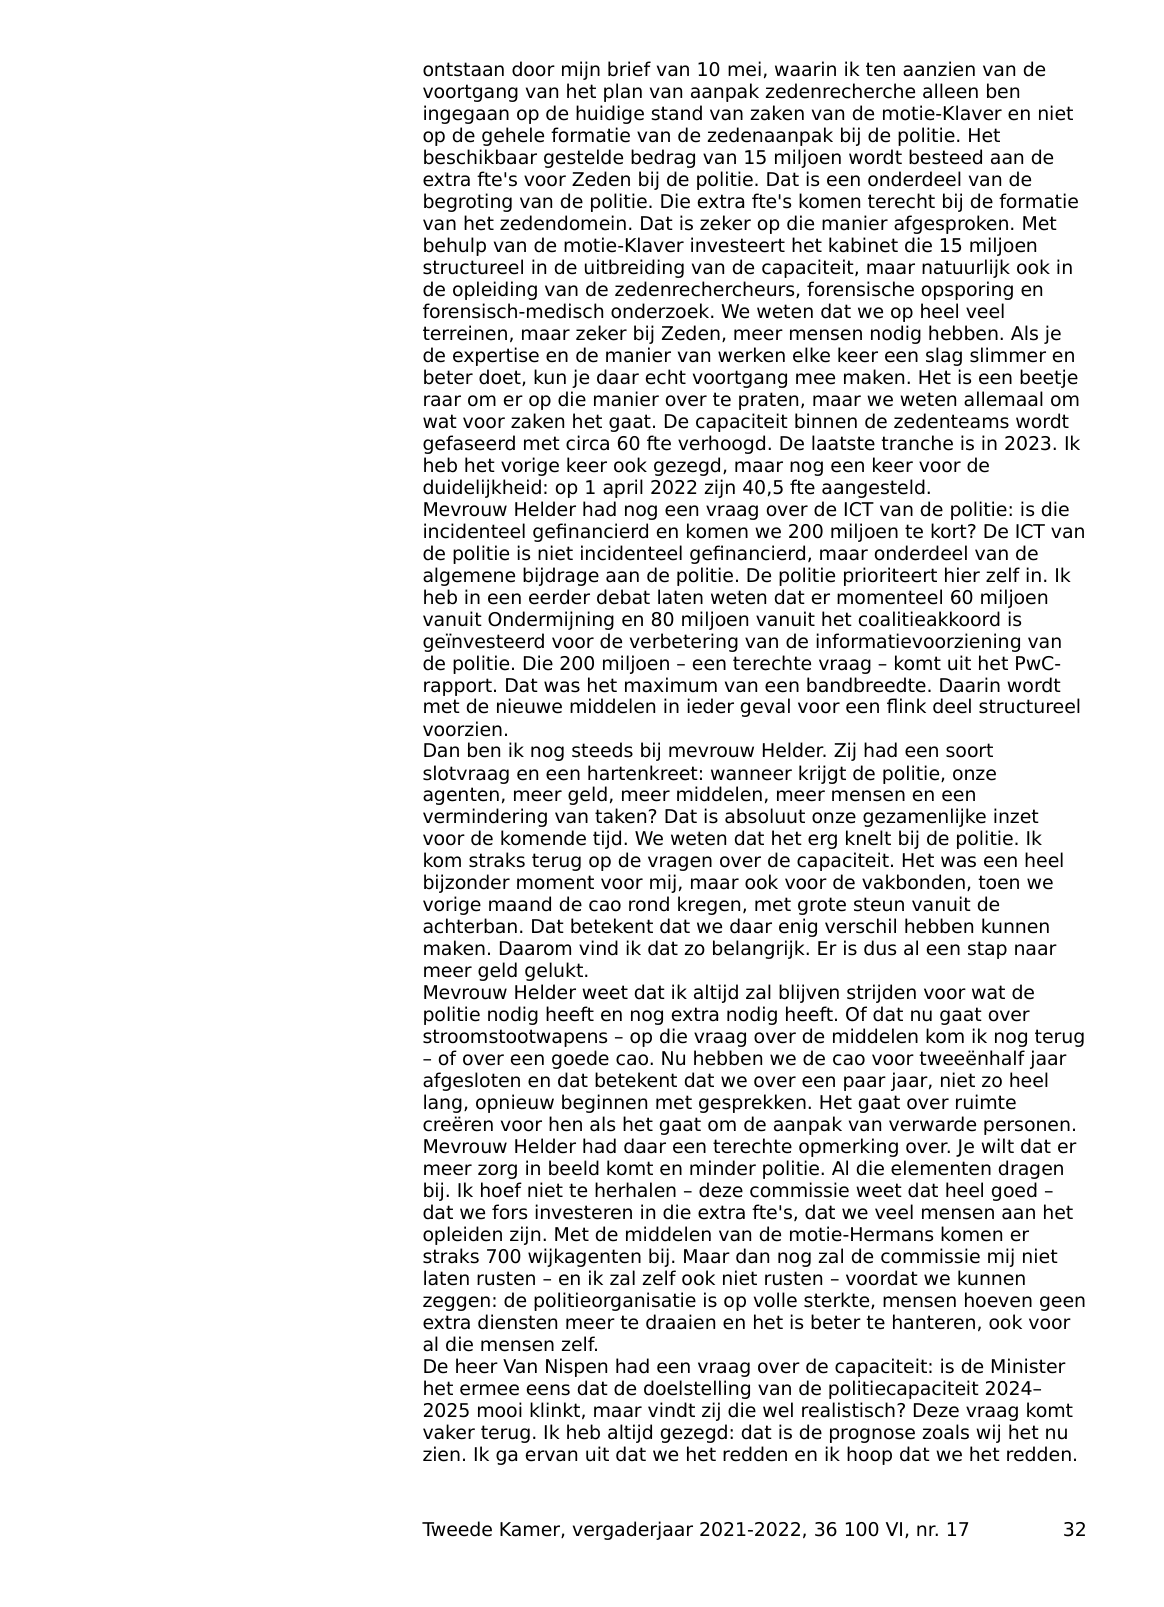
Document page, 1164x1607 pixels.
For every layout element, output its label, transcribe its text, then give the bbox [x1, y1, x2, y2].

text Mevrouw Helder weet dat ik altijd zal blijven strijden voor wat de politie nodig heeft en nog extra nodig heeft. Of dat nu gaat over stroomstootwapens – op die vraag over de middelen kom ik nog terug – of over een goede cao. Nu hebben we de cao voor tweeënhalf jaar afgesloten en dat betekent dat we over een paar jaar, niet zo heel lang, opnieuw beginnen met gesprekken. Het gaat over ruimte creëren voor hen als het gaat om de aanpak van verwarde personen. Mevrouw Helder had daar een terechte opmerking over. Je wilt dat er meer zorg in beeld komt en minder politie. Al die elementen dragen bij. Ik hoef niet te herhalen – deze commissie weet dat heel goed – dat we fors investeren in die extra fte's, dat we veel mensen aan het opleiden zijn. Met de middelen van de motie-Hermans komen er straks 700 wijkagenten bij. Maar dan nog zal de commissie mij niet laten rusten – en ik zal zelf ook niet rusten – voordat we kunnen zeggen: de politieorganisatie is op volle sterkte, mensen hoeven geen extra diensten meer te draaien en het is beter te hanteren, ook voor al die mensen zelf. [422, 982, 1087, 1356]
text ontstaan door mijn brief van 10 mei, waarin ik ten aanzien van de voortgang van het plan van aanpak zedenrecherche alleen ben ingegaan op de huidige stand van zaken van de motie-Klaver en niet op de gehele formatie van de zedenaanpak bij de politie. Het beschikbaar gestelde bedrag van 15 miljoen wordt besteed aan de extra fte's voor Zeden bij de politie. Dat is een onderdeel van de begroting van de politie. Die extra fte's komen terecht bij de formatie van het zedendomein. Dat is zeker op die manier afgesproken. Met behulp van de motie-Klaver investeert het kabinet die 15 miljoen structureel in de uitbreiding van de capaciteit, maar natuurlijk ook in de opleiding van de zedenrechercheurs, forensische opsporing en forensisch-medisch onderzoek. We weten dat we op heel veel terreinen, maar zeker bij Zeden, meer mensen nodig hebben. Als je de expertise en de manier van werken elke keer een slag slimmer en beter doet, kun je daar echt voortgang mee maken. Het is een beetje raar om er op die manier over te praten, maar we weten allemaal om wat voor zaken het gaat. De capaciteit binnen de zedenteams wordt gefaseerd met circa 60 fte verhoogd. De laatste tranche is in 2023. Ik heb het vorige keer ook gezegd, maar nog een keer voor de duidelijkheid: op 1 april 2022 zijn 40,5 fte aangesteld. [422, 59, 1087, 499]
text De heer Van Nispen had een vraag over de capaciteit: is de Minister het ermee eens dat de doelstelling van de politiecapaciteit 2024–2025 mooi klinkt, maar vindt zij die wel realistisch? Deze vraag komt vaker terug. Ik heb altijd gezegd: dat is de prognose zoals wij het nu zien. Ik ga ervan uit dat we het redden en ik hoop dat we het redden. [422, 1356, 1087, 1466]
text Mevrouw Helder had nog een vraag over de ICT van de politie: is die incidenteel gefinancierd en komen we 200 miljoen te kort? De ICT van de politie is niet incidenteel gefinancierd, maar onderdeel van de algemene bijdrage aan de politie. De politie prioriteert hier zelf in. Ik heb in een eerder debat laten weten dat er momenteel 60 miljoen vanuit Ondermijning en 80 miljoen vanuit het coalitieakkoord is geïnvesteerd voor de verbetering van de informatievoorziening van de politie. Die 200 miljoen – een terechte vraag – komt uit het PwC-rapport. Dat was het maximum van een bandbreedte. Daarin wordt met de nieuwe middelen in ieder geval voor een flink deel structureel voorzien. [422, 499, 1087, 740]
text Dan ben ik nog steeds bij mevrouw Helder. Zij had een soort slotvraag en een hartenkreet: wanneer krijgt de politie, onze agenten, meer geld, meer middelen, meer mensen en een vermindering van taken? Dat is absoluut onze gezamenlijke inzet voor de komende tijd. We weten dat het erg knelt bij de politie. Ik kom straks terug op de vragen over de capaciteit. Het was een heel bijzonder moment voor mij, maar ook voor de vakbonden, toen we vorige maand de cao rond kregen, met grote steun vanuit de achterban. Dat betekent dat we daar enig verschil hebben kunnen maken. Daarom vind ik dat zo belangrijk. Er is dus al een stap naar meer geld gelukt. [422, 740, 1087, 982]
